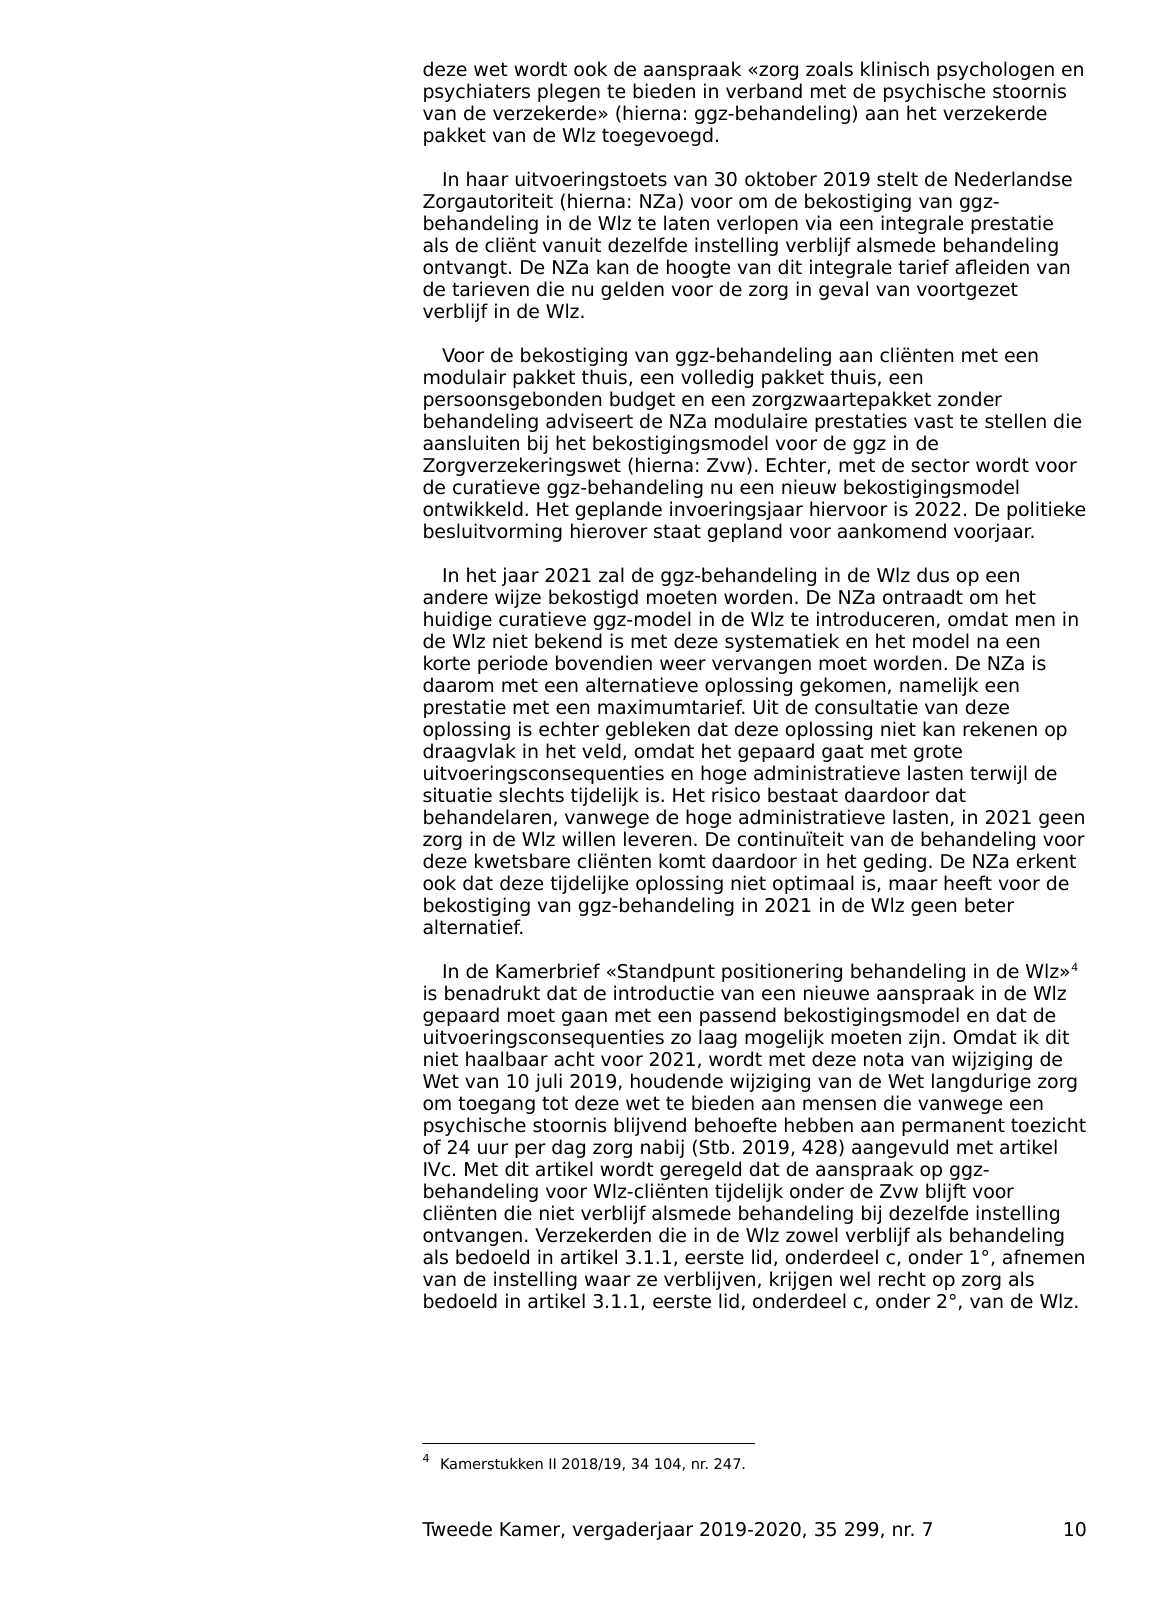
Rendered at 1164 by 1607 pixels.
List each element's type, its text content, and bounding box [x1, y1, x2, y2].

text In haar uitvoeringstoets van 30 oktober 2019 stelt de Nederlandse Zorgautoriteit (hierna: NZa) voor om de bekostiging van ggz-behandeling in de Wlz te laten verlopen via een integrale prestatie als de cliënt vanuit dezelfde instelling verblijf alsmede behandeling ontvangt. De NZa kan de hoogte van dit integrale tarief afleiden van de tarieven die nu gelden voor de zorg in geval van voortgezet verblijf in de Wlz. [422, 169, 1087, 323]
text deze wet wordt ook de aanspraak «zorg zoals klinisch psychologen en psychiaters plegen te bieden in verband met de psychische stoornis van de verzekerde» (hierna: ggz-behandeling) aan het verzekerde pakket van de Wlz toegevoegd. [422, 59, 1087, 147]
text Voor de bekostiging van ggz-behandeling aan cliënten met een modulair pakket thuis, een volledig pakket thuis, een persoonsgebonden budget en een zorgzwaartepakket zonder behandeling adviseert de NZa modulaire prestaties vast te stellen die aansluiten bij het bekostigingsmodel voor de ggz in de Zorgverzekeringswet (hierna: Zvw). Echter, met de sector wordt voor de curatieve ggz-behandeling nu een nieuw bekostigingsmodel ontwikkeld. Het geplande invoeringsjaar hiervoor is 2022. De politieke besluitvorming hierover staat gepland voor aankomend voorjaar. [422, 345, 1087, 543]
text In het jaar 2021 zal de ggz-behandeling in de Wlz dus op een andere wijze bekostigd moeten worden. De NZa ontraadt om het huidige curatieve ggz-model in de Wlz te introduceren, omdat men in de Wlz niet bekend is met deze systematiek en het model na een korte periode bovendien weer vervangen moet worden. De NZa is daarom met een alternatieve oplossing gekomen, namelijk een prestatie met een maximumtarief. Uit de consultatie van deze oplossing is echter gebleken dat deze oplossing niet kan rekenen op draagvlak in het veld, omdat het gepaard gaat met grote uitvoeringsconsequenties en hoge administratieve lasten terwijl de situatie slechts tijdelijk is. Het risico bestaat daardoor dat behandelaren, vanwege de hoge administratieve lasten, in 2021 geen zorg in de Wlz willen leveren. De continuïteit van de behandeling voor deze kwetsbare cliënten komt daardoor in het geding. De NZa erkent ook dat deze tijdelijke oplossing niet optimaal is, maar heeft voor de bekostiging van ggz-behandeling in 2021 in de Wlz geen beter alternatief. [422, 565, 1087, 939]
text In de Kamerbrief «Standpunt positionering behandeling in de Wlz» is benadrukt dat de introductie van een nieuwe aanspraak in de Wlz gepaard moet gaan met een passend bekostigingsmodel en dat de uitvoeringsconsequenties zo laag mogelijk moeten zijn. Omdat ik dit niet haalbaar acht voor 2021, wordt met deze nota van wijziging de Wet van 10 juli 2019, houdende wijziging van de Wet langdurige zorg om toegang tot deze wet te bieden aan mensen die vanwege een psychische stoornis blijvend behoefte hebben aan permanent toezicht of 24 uur per dag zorg nabij (Stb. 2019, 428) aangevuld met artikel IVc. Met dit artikel wordt geregeld dat de aanspraak op ggz-behandeling voor Wlz-cliënten tijdelijk onder de Zvw blijft voor cliënten die niet verblijf alsmede behandeling bij dezelfde instelling ontvangen. Verzekerden die in de Wlz zowel verblijf als behandeling als bedoeld in artikel 3.1.1, eerste lid, onderdeel c, onder 1°, afnemen van de instelling waar ze verblijven, krijgen wel recht op zorg als bedoeld in artikel 3.1.1, eerste lid, onderdeel c, onder 2°, van de Wlz. [422, 961, 1087, 1313]
text Kamerstukken II 2018/19, 34 104, nr. 247. [422, 1452, 1087, 1474]
